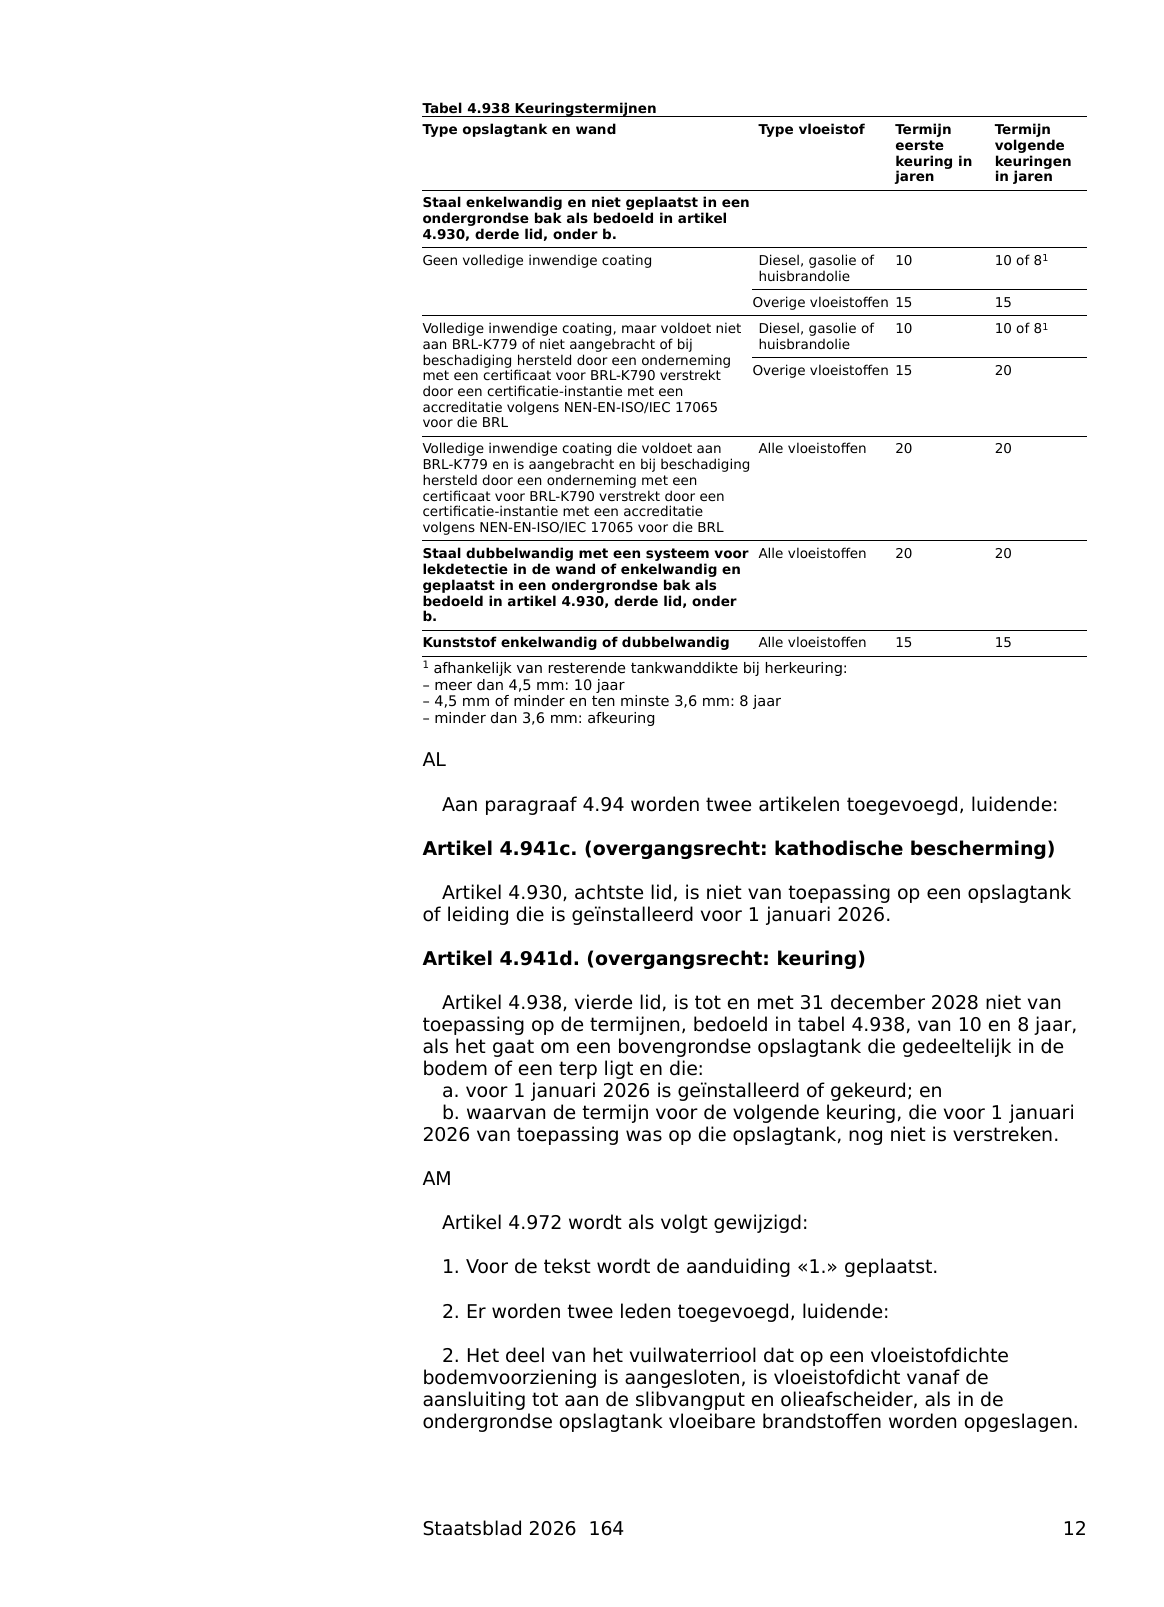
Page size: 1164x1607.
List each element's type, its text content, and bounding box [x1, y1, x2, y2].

table_cell Overige vloeistoffen [752, 358, 889, 436]
text Artikel 4.938, vierde lid, is tot en met 31 december 2028 niet van toepassing op de termijnen, bedoeld in tabel 4.938, van 10 en 8 jaar, als het gaat om een bovengrondse opslagtank die gedeeltelijk in de bodem of een terp ligt en die: [422, 992, 1087, 1080]
table_cell Geen volledige inwendige coating [422, 248, 752, 315]
table_cell Alle vloeistoffen [752, 631, 889, 656]
table_cell 1 afhankelijk van resterende tankwanddikte bij herkeuring: – meer dan 4,5 mm: 10 jaar – 4,5 mm of minder en ten minste 3,6 mm: 8 jaar – minder dan 3,6 mm: afkeuring [422, 657, 1087, 727]
table_cell 20 [989, 541, 1087, 629]
table_cell Alle vloeistoffen [752, 541, 889, 629]
table_cell 20 [889, 541, 989, 629]
table_cell 15 [889, 631, 989, 656]
text Artikel 4.972 wordt als volgt gewijzigd: [422, 1212, 1087, 1234]
table_header Tabel 4.938 Keuringstermijnen [422, 100, 1087, 116]
table_cell 15 [889, 290, 989, 315]
table_cell Volledige inwendige coating, maar voldoet niet aan BRL-K779 of niet aangebracht of bij beschadiging hersteld door een onderneming met een certificaat voor BRL-K790 verstrekt door een certificatie-instantie met een accreditatie volgens NEN-EN-ISO/IEC 17065 voor die BRL [422, 316, 752, 436]
subtitle Artikel 4.941c. (overgangsrecht: kathodische bescherming) [422, 838, 1087, 859]
table_cell 10 [889, 248, 989, 289]
table_cell Staal enkelwandig en niet geplaatst in een ondergrondse bak als bedoeld in artikel 4.930, derde lid, onder b. [422, 191, 752, 247]
table_cell 20 [989, 358, 1087, 436]
table_cell Diesel, gasolie of huisbrandolie [752, 248, 889, 289]
table_cell [889, 191, 989, 247]
table_cell 10 [889, 316, 989, 357]
table_cell Type opslagtank en wand [422, 117, 752, 189]
text 1. Voor de tekst wordt de aanduiding «1.» geplaatst. [422, 1256, 1087, 1278]
table_cell 20 [989, 437, 1087, 540]
text b. waarvan de termijn voor de volgende keuring, die voor 1 januari 2026 van toepassing was op die opslagtank, nog niet is verstreken. [422, 1102, 1087, 1146]
table_cell Alle vloeistoffen [752, 437, 889, 540]
text Artikel 4.930, achtste lid, is niet van toepassing op een opslagtank of leiding die is geïnstalleerd voor 1 januari 2026. [422, 882, 1087, 926]
table_cell 20 [889, 437, 989, 540]
text AL [422, 749, 1087, 771]
table_cell 15 [989, 631, 1087, 656]
subtitle Artikel 4.941d. (overgangsrecht: keuring) [422, 948, 1087, 970]
table_cell Diesel, gasolie of huisbrandolie [752, 316, 889, 357]
table_cell 10 of 81 [989, 248, 1087, 289]
table_cell Staal dubbelwandig met een systeem voor lekdetectie in de wand of enkelwandig en geplaatst in een ondergrondse bak als bedoeld in artikel 4.930, derde lid, onder b. [422, 541, 752, 629]
text AM [422, 1168, 1087, 1190]
text Aan paragraaf 4.94 worden twee artikelen toegevoegd, luidende: [422, 793, 1087, 815]
table_cell Termijn volgende keuringen in jaren [989, 117, 1087, 189]
text a. voor 1 januari 2026 is geïnstalleerd of gekeurd; en [422, 1080, 1087, 1102]
table_cell Termijn eerste keuring in jaren [889, 117, 989, 189]
table_cell 15 [989, 290, 1087, 315]
table_cell Type vloeistof [752, 117, 889, 189]
table_cell 15 [889, 358, 989, 436]
table_cell [752, 191, 889, 247]
table_cell Kunststof enkelwandig of dubbelwandig [422, 631, 752, 656]
table_cell [989, 191, 1087, 247]
table_cell Volledige inwendige coating die voldoet aan BRL-K779 en is aangebracht en bij beschadiging hersteld door een onderneming met een certificaat voor BRL-K790 verstrekt door een certificatie-instantie met een accreditatie volgens NEN-EN-ISO/IEC 17065 voor die BRL [422, 437, 752, 540]
table_cell 10 of 81 [989, 316, 1087, 357]
text 2. Het deel van het vuilwaterriool dat op een vloeistofdichte bodemvoorziening is aangesloten, is vloeistofdicht vanaf de aansluiting tot aan de slibvangput en olieafscheider, als in de ondergrondse opslagtank vloeibare brandstoffen worden opgeslagen. [422, 1345, 1087, 1433]
table_cell Overige vloeistoffen [752, 290, 889, 315]
text 2. Er worden twee leden toegevoegd, luidende: [422, 1301, 1087, 1323]
